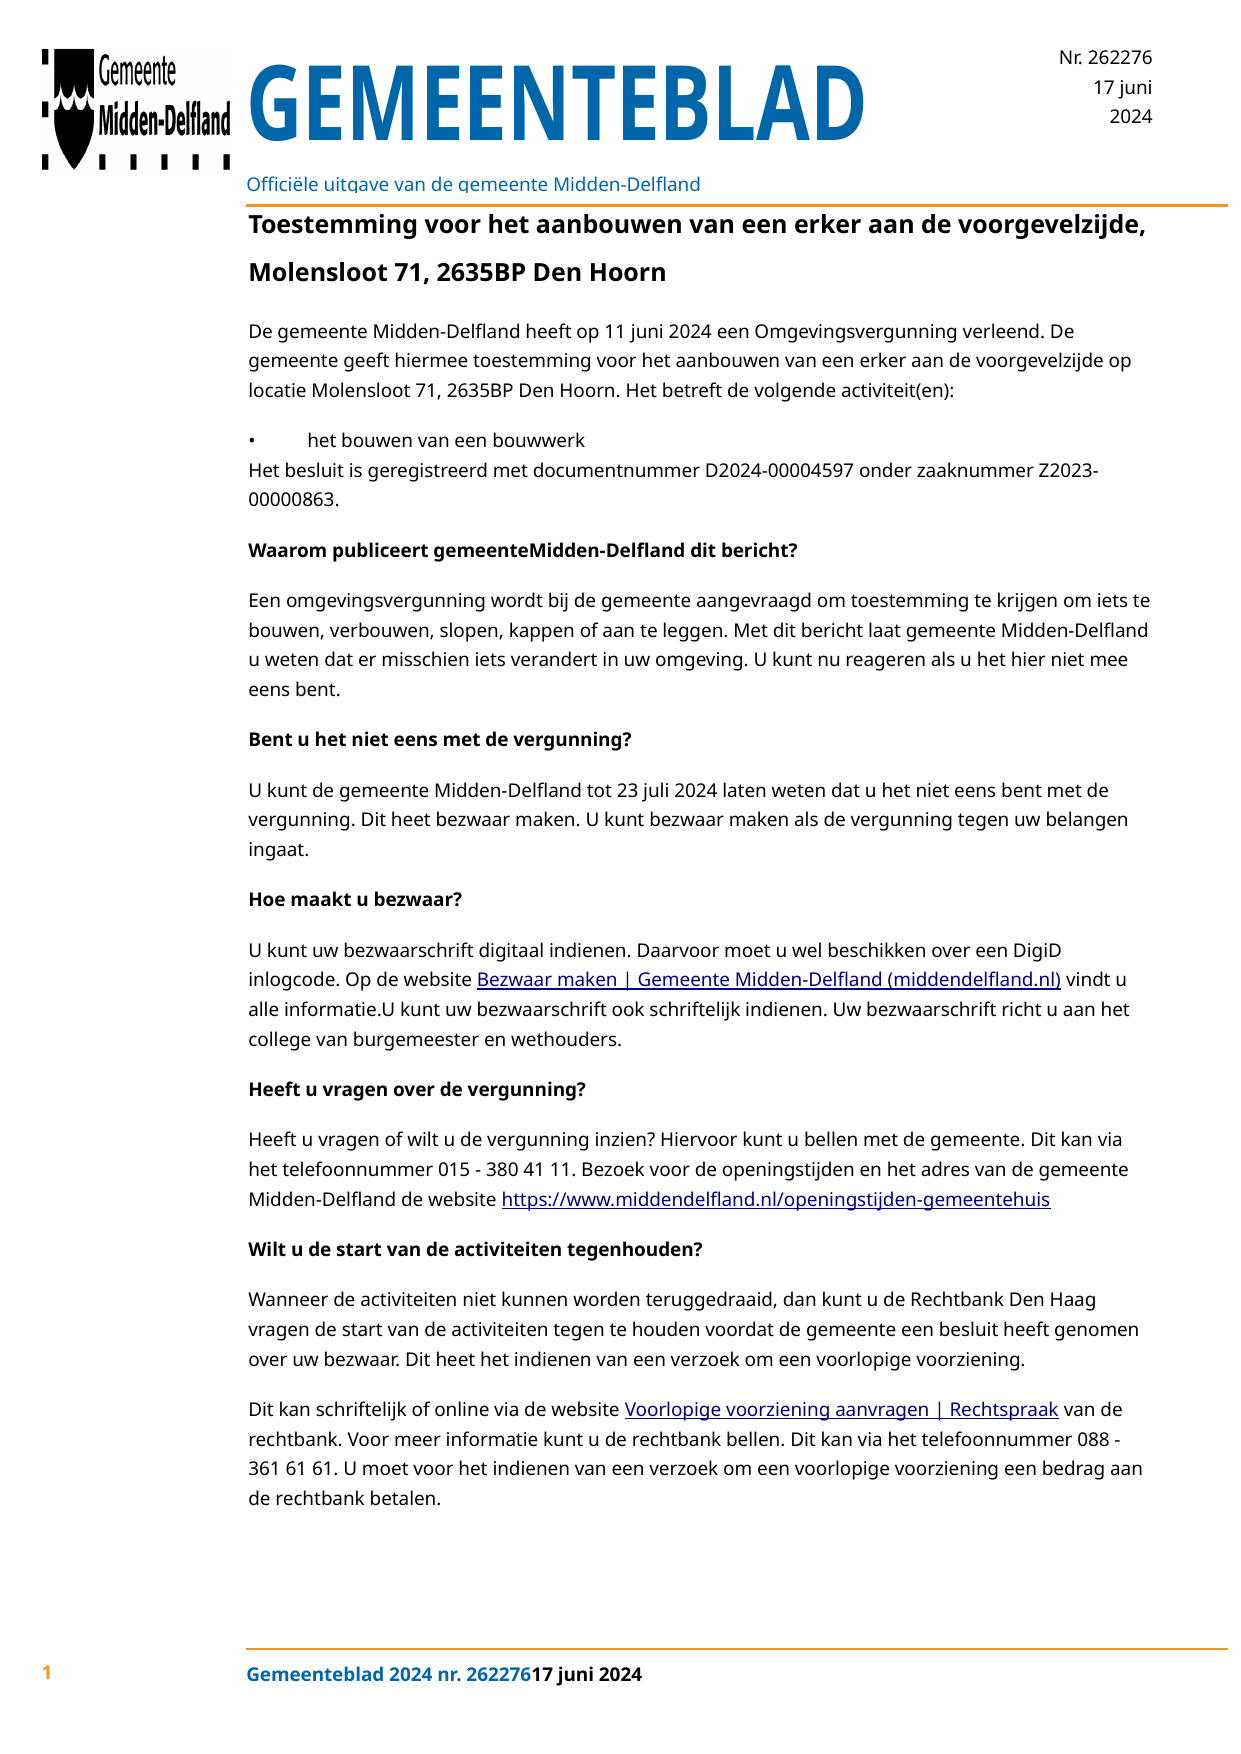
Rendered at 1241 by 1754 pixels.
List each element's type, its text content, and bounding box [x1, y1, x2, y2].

text Heeft u vragen of wilt u de vergunning inzien? Hiervoor kunt u bellen met de gemeente. Dit kan via het telefoonnummer 015 - 380 41 11. Bezoek voor de openingstijden en het adres van de gemeente Midden-Delfland de website https://www.middendelfland.nl/openingstijden-gemeentehuis [248, 1127, 1152, 1212]
text Bent u het niet eens met de vergunning? [248, 727, 1152, 752]
picture [41, 47, 231, 172]
text U kunt uw bezwaarschrift digitaal indienen. Daarvoor moet u wel beschikken over een DigiD inlogcode. Op de website Bezwaar maken | Gemeente Midden-Delfland (middendelfland.nl) vindt u alle informatie.U kunt uw bezwaarschrift ook schriftelijk indienen. Uw bezwaarschrift richt u aan het college van burgemeester en wethouders. [248, 937, 1152, 1052]
text Hoe maakt u bezwaar? [248, 887, 1152, 912]
text Heeft u vragen over de vergunning? [248, 1076, 1152, 1102]
text De gemeente Midden-Delfland heeft op 11 juni 2024 een Omgevingsvergunning verleend. De gemeente geeft hiermee toestemming voor het aanbouwen van een erker aan de voorgevelzijde op locatie Molensloot 71, 2635BP Den Hoorn. Het betreft de volgende activiteit(en): [248, 318, 1152, 403]
text Het besluit is geregistreerd met documentnummer D2024-00004597 onder zaaknummer Z2023-00000863. [248, 457, 1152, 512]
text Waarom publiceert gemeenteMidden-Delfland dit bericht? [248, 537, 1152, 563]
text Wilt u de start van de activiteiten tegenhouden? [248, 1236, 1152, 1262]
list het bouwen van een bouwwerk [248, 427, 1152, 453]
text Toestemming voor het aanbouwen van een erker aan de voorgevelzijde, Molensloot 71, 2635BP Den Hoorn [248, 207, 1152, 288]
text U kunt de gemeente Midden-Delfland tot 23 juli 2024 laten weten dat u het niet eens bent met de vergunning. Dit heet bezwaar maken. U kunt bezwaar maken als de vergunning tegen uw belangen ingaat. [248, 777, 1152, 862]
text Wanneer de activiteiten niet kunnen worden teruggedraaid, dan kunt u de Rechtbank Den Haag vragen de start van de activiteiten tegen te houden voordat de gemeente een besluit heeft genomen over uw bezwaar. Dit heet het indienen van een verzoek om een voorlopige voorziening. [248, 1287, 1152, 1372]
text Dit kan schriftelijk of online via de website Voorlopige voorziening aanvragen | Rechtspraak van de rechtbank. Voor meer informatie kunt u de rechtbank bellen. Dit kan via het telefoonnummer 088 - 361 61 61. U moet voor het indienen van een verzoek om een voorlopige voorziening een bedrag aan de rechtbank betalen. [248, 1396, 1152, 1511]
text Een omgevingsvergunning wordt bij de gemeente aangevraagd om toestemming te krijgen om iets te bouwen, verbouwen, slopen, kappen of aan te leggen. Met dit bericht laat gemeente Midden-Delfland u weten dat er misschien iets verandert in uw omgeving. U kunt nu reageren als u het hier niet mee eens bent. [248, 587, 1152, 702]
